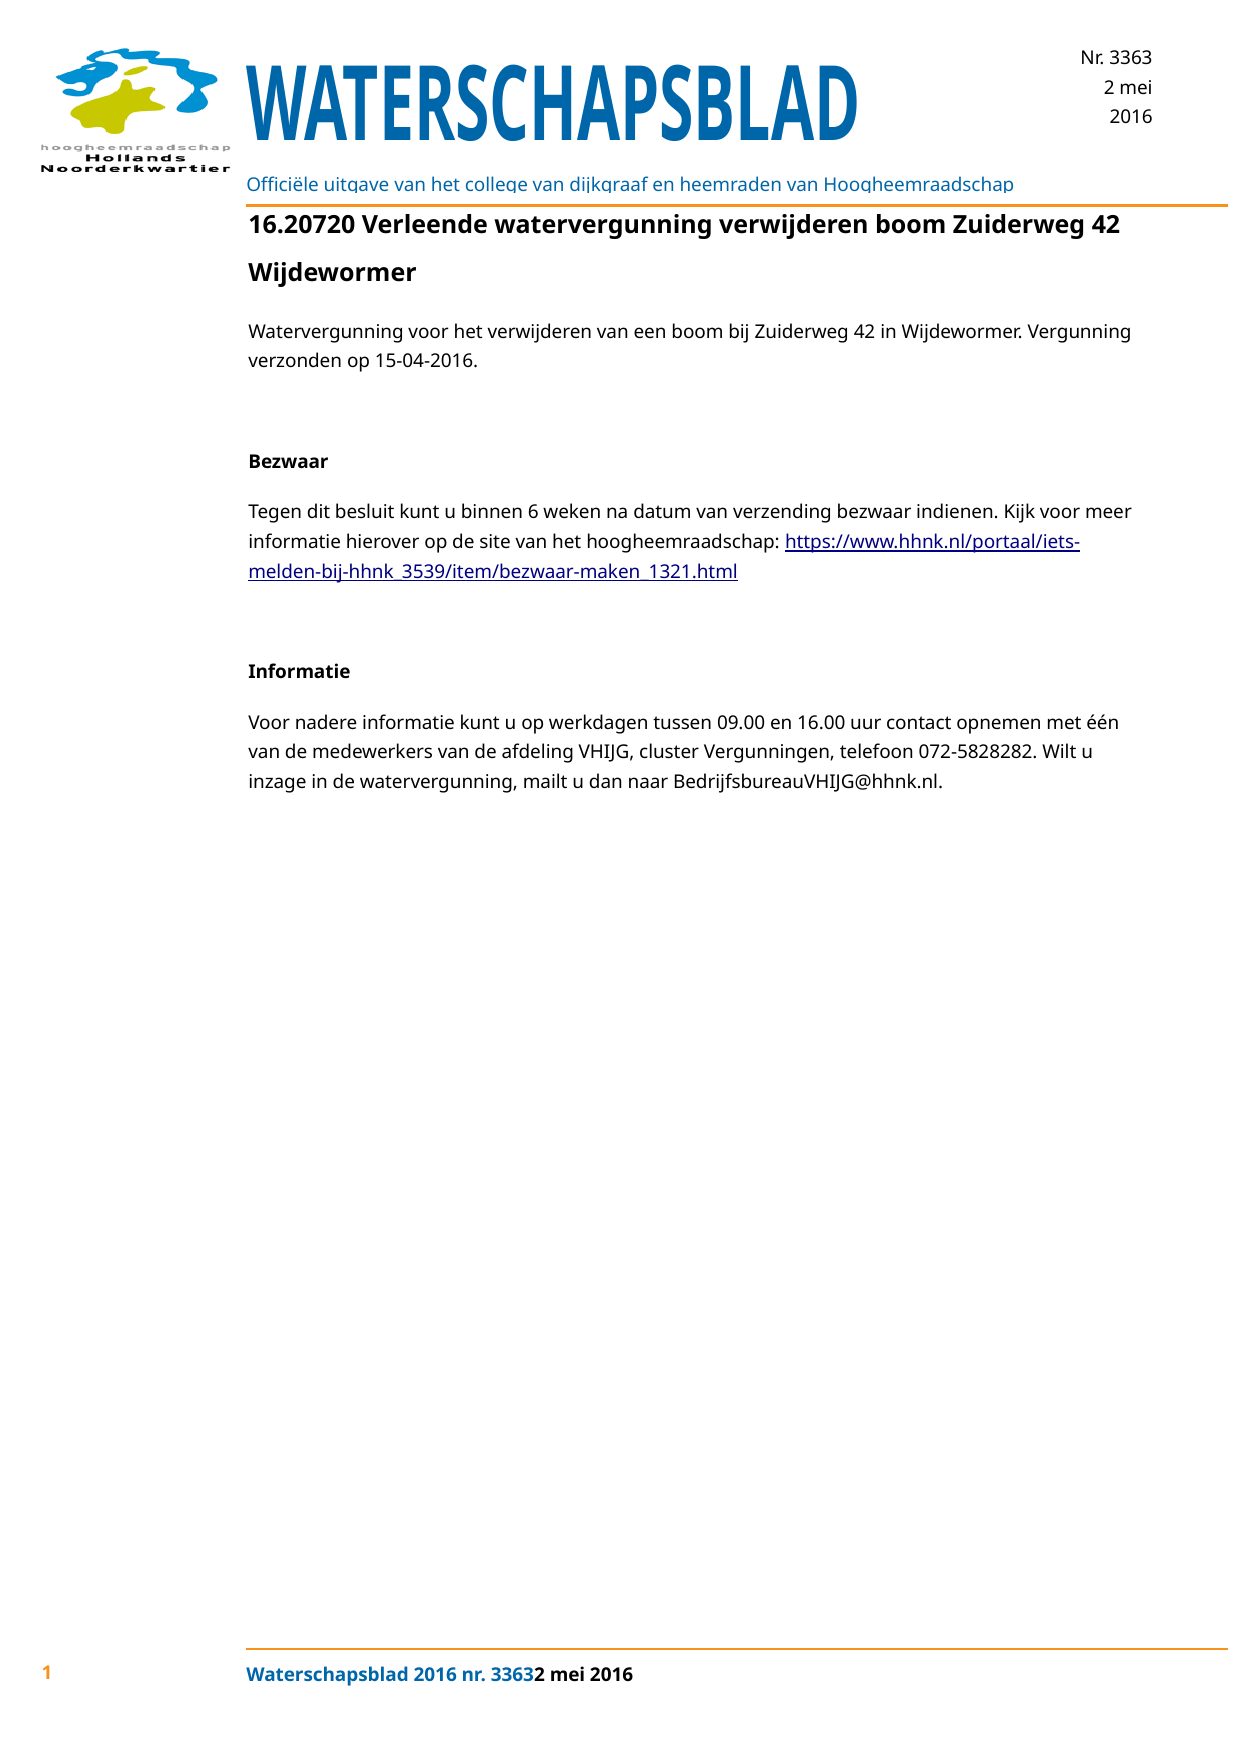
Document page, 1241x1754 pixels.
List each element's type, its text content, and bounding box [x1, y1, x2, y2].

text Informatie [248, 659, 1152, 684]
text Watervergunning voor het verwijderen van een boom bij Zuiderweg 42 in Wijdewormer. Vergunning verzonden op 15-04-2016. [248, 318, 1152, 373]
text Voor nadere informatie kunt u op werkdagen tussen 09.00 en 16.00 uur contact opnemen met één van de medewerkers van de afdeling VHIJG, cluster Vergunningen, telefoon 072-5828282. Wilt u inzage in de watervergunning, mailt u dan naar BedrijfsbureauVHIJG@hhnk.nl. [248, 709, 1152, 794]
text Bezwaar [248, 448, 1152, 474]
text Tegen dit besluit kunt u binnen 6 weken na datum van verzending bezwaar indienen. Kijk voor meer informatie hierover op de site van het hoogheemraadschap: https://www.hhnk.nl/portaal/iets-melden-bij-hhnk_3539/item/bezwaar-maken_1321.html [248, 499, 1152, 584]
text 16.20720 Verleende watervergunning verwijderen boom Zuiderweg 42 Wijdewormer [248, 207, 1152, 288]
picture [41, 47, 231, 172]
